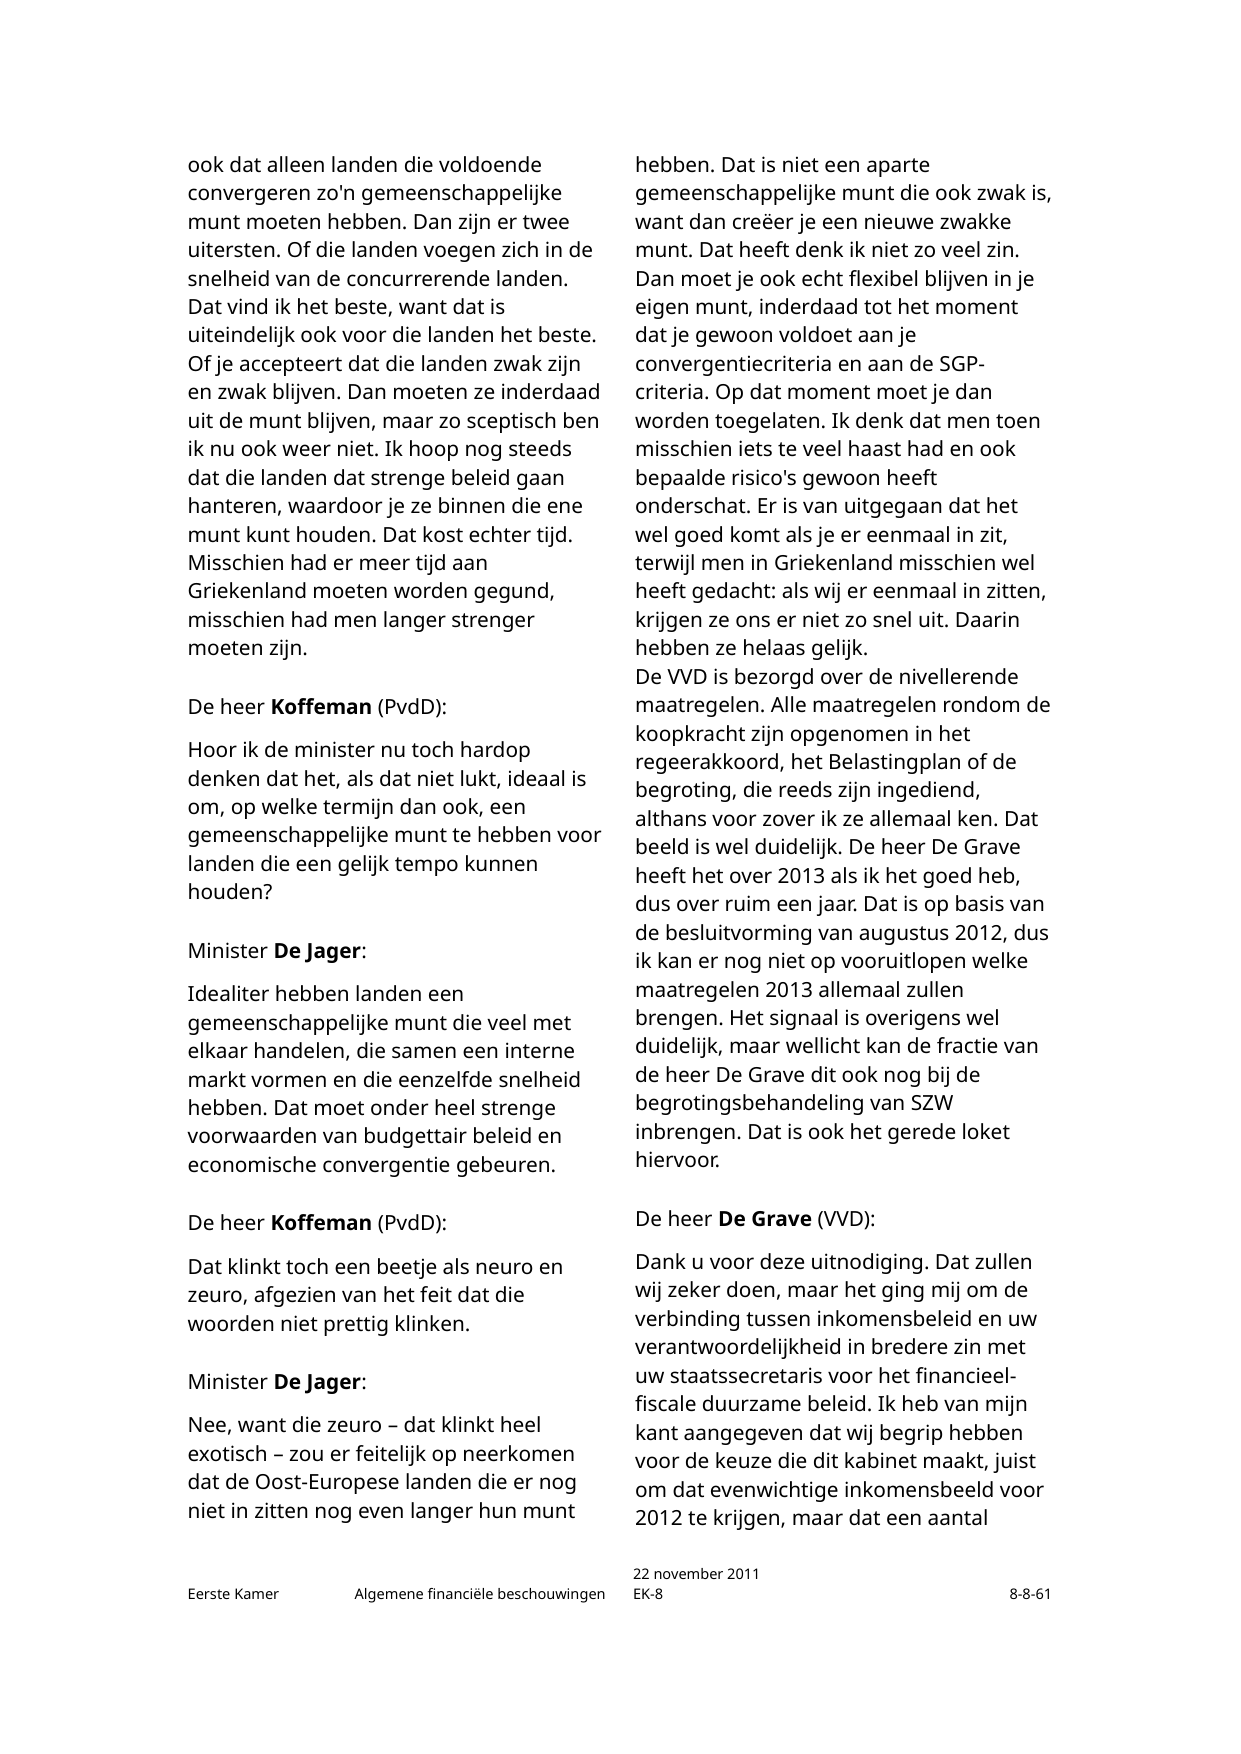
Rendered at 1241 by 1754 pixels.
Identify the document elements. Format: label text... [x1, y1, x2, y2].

text De heer Koffeman (PvdD): [187, 692, 605, 720]
text ook dat alleen landen die voldoende convergeren zo'n gemeenschappelijke munt moeten hebben. Dan zijn er twee uitersten. Of die landen voegen zich in de snelheid van de concurrerende landen. Dat vind ik het beste, want dat is uiteindelijk ook voor die landen het beste. Of je accepteert dat die landen zwak zijn en zwak blijven. Dan moeten ze inderdaad uit de munt blijven, maar zo sceptisch ben ik nu ook weer niet. Ik hoop nog steeds dat die landen dat strenge beleid gaan hanteren, waardoor je ze binnen die ene munt kunt houden. Dat kost echter tijd. Misschien had er meer tijd aan Griekenland moeten worden gegund, misschien had men langer strenger moeten zijn. [187, 150, 605, 662]
text De heer De Grave (VVD): [635, 1204, 1053, 1232]
text Hoor ik de minister nu toch hardop denken dat het, als dat niet lukt, ideaal is om, op welke termijn dan ook, een gemeenschappelijke munt te hebben voor landen die een gelijk tempo kunnen houden? [187, 735, 605, 906]
text Idealiter hebben landen een gemeenschappelijke munt die veel met elkaar handelen, die samen een interne markt vormen en die eenzelfde snelheid hebben. Dat moet onder heel strenge voorwaarden van budgettair beleid en economische convergentie gebeuren. [187, 979, 605, 1178]
text De VVD is bezorgd over de nivellerende maatregelen. Alle maatregelen rondom de koopkracht zijn opgenomen in het regeerakkoord, het Belastingplan of de begroting, die reeds zijn ingediend, althans voor zover ik ze allemaal ken. Dat beeld is wel duidelijk. De heer De Grave heeft het over 2013 als ik het goed heb, dus over ruim een jaar. Dat is op basis van de besluitvorming van augustus 2012, dus ik kan er nog niet op vooruitlopen welke maatregelen 2013 allemaal zullen brengen. Het signaal is overigens wel duidelijk, maar wellicht kan de fractie van de heer De Grave dit ook nog bij de begrotingsbehandeling van SZW inbrengen. Dat is ook het gerede loket hiervoor. [635, 662, 1053, 1174]
text Minister De Jager: [187, 1367, 605, 1396]
text hebben. Dat is niet een aparte gemeenschappelijke munt die ook zwak is, want dan creëer je een nieuwe zwakke munt. Dat heeft denk ik niet zo veel zin. Dan moet je ook echt flexibel blijven in je eigen munt, inderdaad tot het moment dat je gewoon voldoet aan je convergentiecriteria en aan de SGP-criteria. Op dat moment moet je dan worden toegelaten. Ik denk dat men toen misschien iets te veel haast had en ook bepaalde risico's gewoon heeft onderschat. Er is van uitgegaan dat het wel goed komt als je er eenmaal in zit, terwijl men in Griekenland misschien wel heeft gedacht: als wij er eenmaal in zitten, krijgen ze ons er niet zo snel uit. Daarin hebben ze helaas gelijk. [635, 150, 1053, 662]
text Minister De Jager: [187, 936, 605, 964]
text Nee, want die zeuro – dat klinkt heel exotisch – zou er feitelijk op neerkomen dat de Oost-Europese landen die er nog niet in zitten nog even langer hun munt [187, 1411, 605, 1524]
text Dank u voor deze uitnodiging. Dat zullen wij zeker doen, maar het ging mij om de verbinding tussen inkomensbeleid en uw verantwoordelijkheid in bredere zin met uw staatssecretaris voor het financieel-fiscale duurzame beleid. Ik heb van mijn kant aangegeven dat wij begrip hebben voor de keuze die dit kabinet maakt, juist om dat evenwichtige inkomensbeeld voor 2012 te krijgen, maar dat een aantal [635, 1247, 1053, 1532]
text Dat klinkt toch een beetje als neuro en zeuro, afgezien van het feit dat die woorden niet prettig klinken. [187, 1252, 605, 1337]
text De heer Koffeman (PvdD): [187, 1208, 605, 1237]
